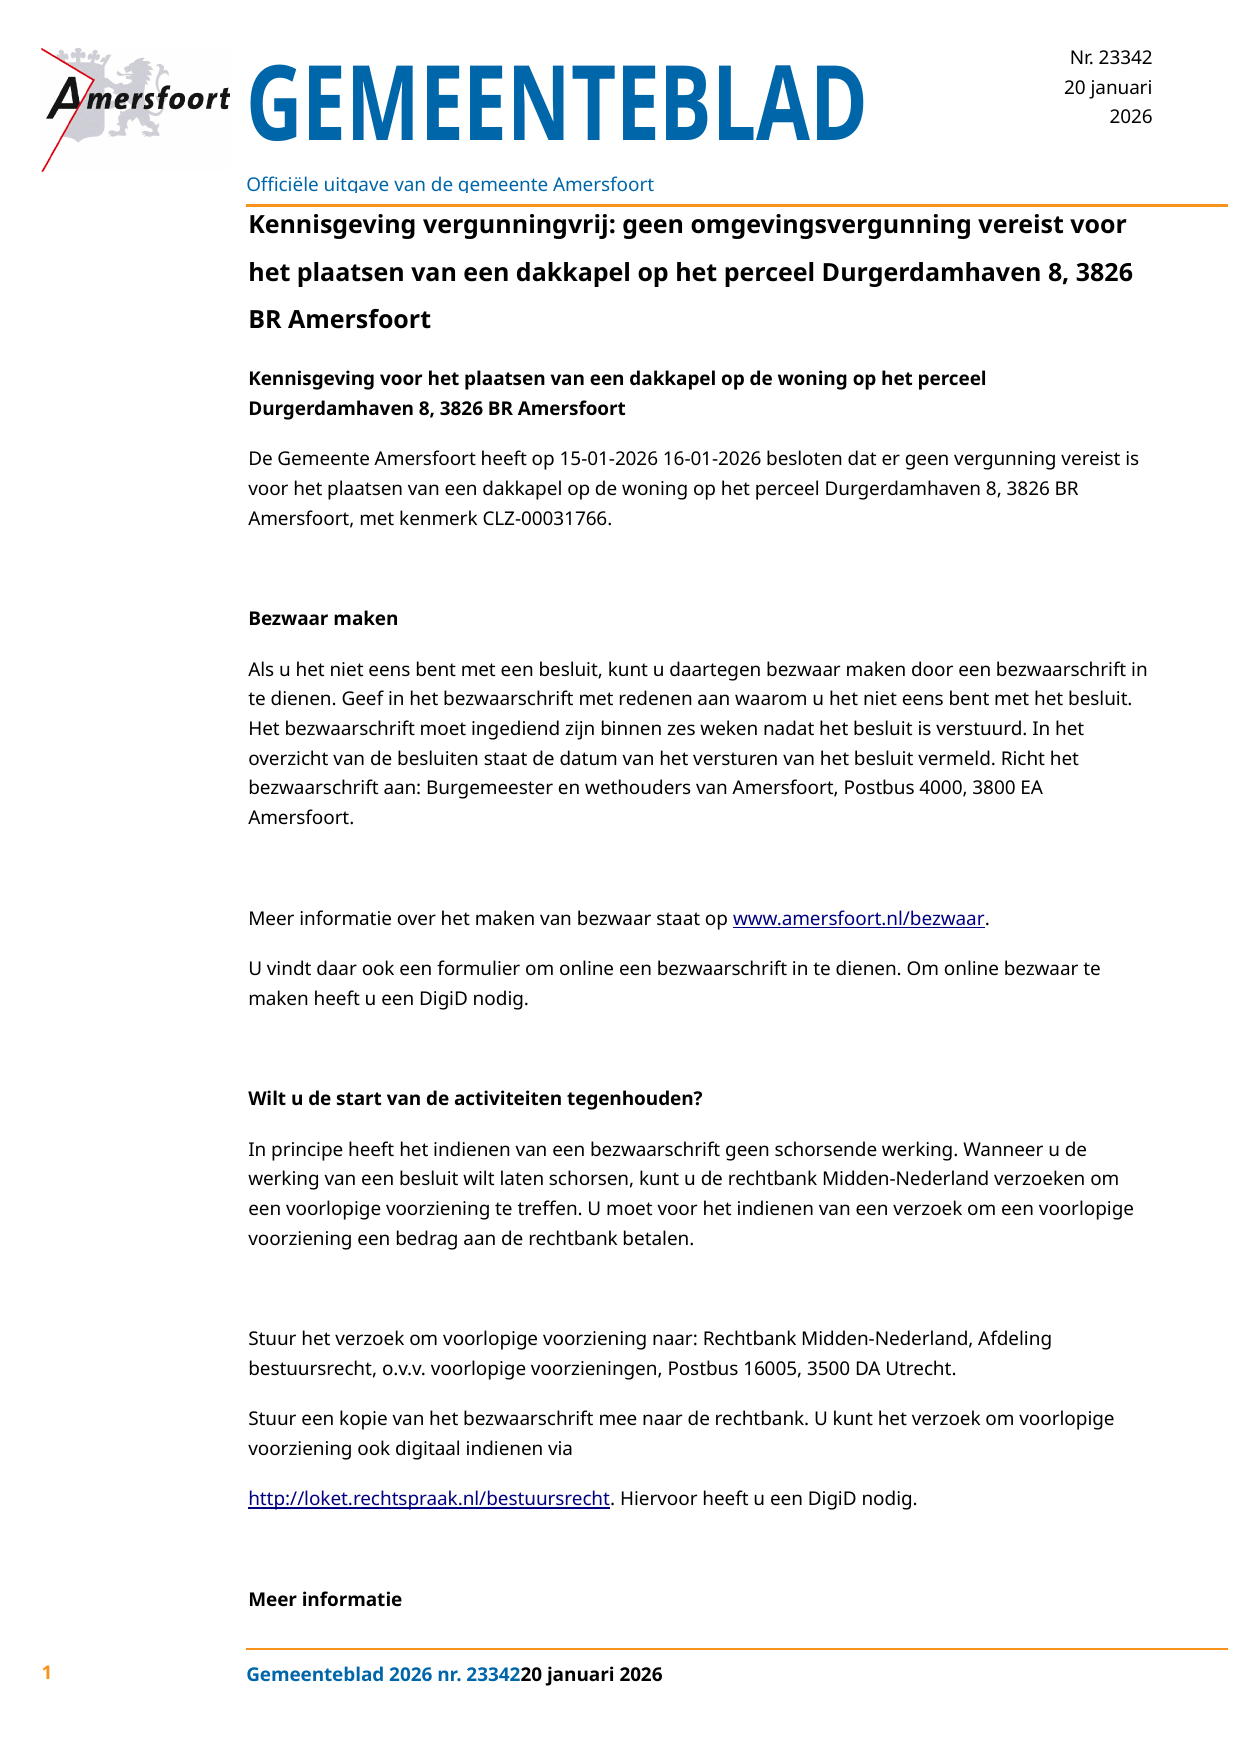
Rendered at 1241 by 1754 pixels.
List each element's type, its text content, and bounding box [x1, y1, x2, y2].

text Kennisgeving vergunningvrij: geen omgevingsvergunning vereist voor het plaatsen van een dakkapel op het perceel Durgerdamhaven 8, 3826 BR Amersfoort [248, 207, 1152, 336]
text Wilt u de start van de activiteiten tegenhouden? [248, 1086, 1152, 1111]
picture [41, 47, 231, 172]
text In principe heeft het indienen van een bezwaarschrift geen schorsende werking. Wanneer u de werking van een besluit wilt laten schorsen, kunt u de rechtbank Midden-Nederland verzoeken om een voorlopige voorziening te treffen. U moet voor het indienen van een verzoek om een voorlopige voorziening een bedrag aan de rechtbank betalen. [248, 1136, 1152, 1250]
text Stuur een kopie van het bezwaarschrift mee naar de rechtbank. U kunt het verzoek om voorlopige voorziening ook digitaal indienen via [248, 1406, 1152, 1461]
text http://loket.rechtspraak.nl/bestuursrecht. Hiervoor heeft u een DigiD nodig. [248, 1486, 1152, 1511]
text Stuur het verzoek om voorlopige voorziening naar: Rechtbank Midden-Nederland, Afdeling bestuursrecht, o.v.v. voorlopige voorzieningen, Postbus 16005, 3500 DA Utrecht. [248, 1326, 1152, 1381]
text Meer informatie [248, 1586, 1152, 1612]
text U vindt daar ook een formulier om online een bezwaarschrift in te dienen. Om online bezwaar te maken heeft u een DigiD nodig. [248, 955, 1152, 1010]
text De Gemeente Amersfoort heeft op 15-01-2026 16-01-2026 besloten dat er geen vergunning vereist is voor het plaatsen van een dakkapel op de woning op het perceel Durgerdamhaven 8, 3826 BR Amersfoort, met kenmerk CLZ-00031766. [248, 446, 1152, 530]
text Bezwaar maken [248, 606, 1152, 631]
text Meer informatie over het maken van bezwaar staat op www.amersfoort.nl/bezwaar. [248, 905, 1152, 930]
text Kennisgeving voor het plaatsen van een dakkapel op de woning op het perceel Durgerdamhaven 8, 3826 BR Amersfoort [248, 366, 1152, 421]
text Als u het niet eens bent met een besluit, kunt u daartegen bezwaar maken door een bezwaarschrift in te dienen. Geef in het bezwaarschrift met redenen aan waarom u het niet eens bent met het besluit. Het bezwaarschrift moet ingediend zijn binnen zes weken nadat het besluit is verstuurd. In het overzicht van de besluiten staat de datum van het versturen van het besluit vermeld. Richt het bezwaarschrift aan: Burgemeester en wethouders van Amersfoort, Postbus 4000, 3800 EA Amersfoort. [248, 656, 1152, 829]
